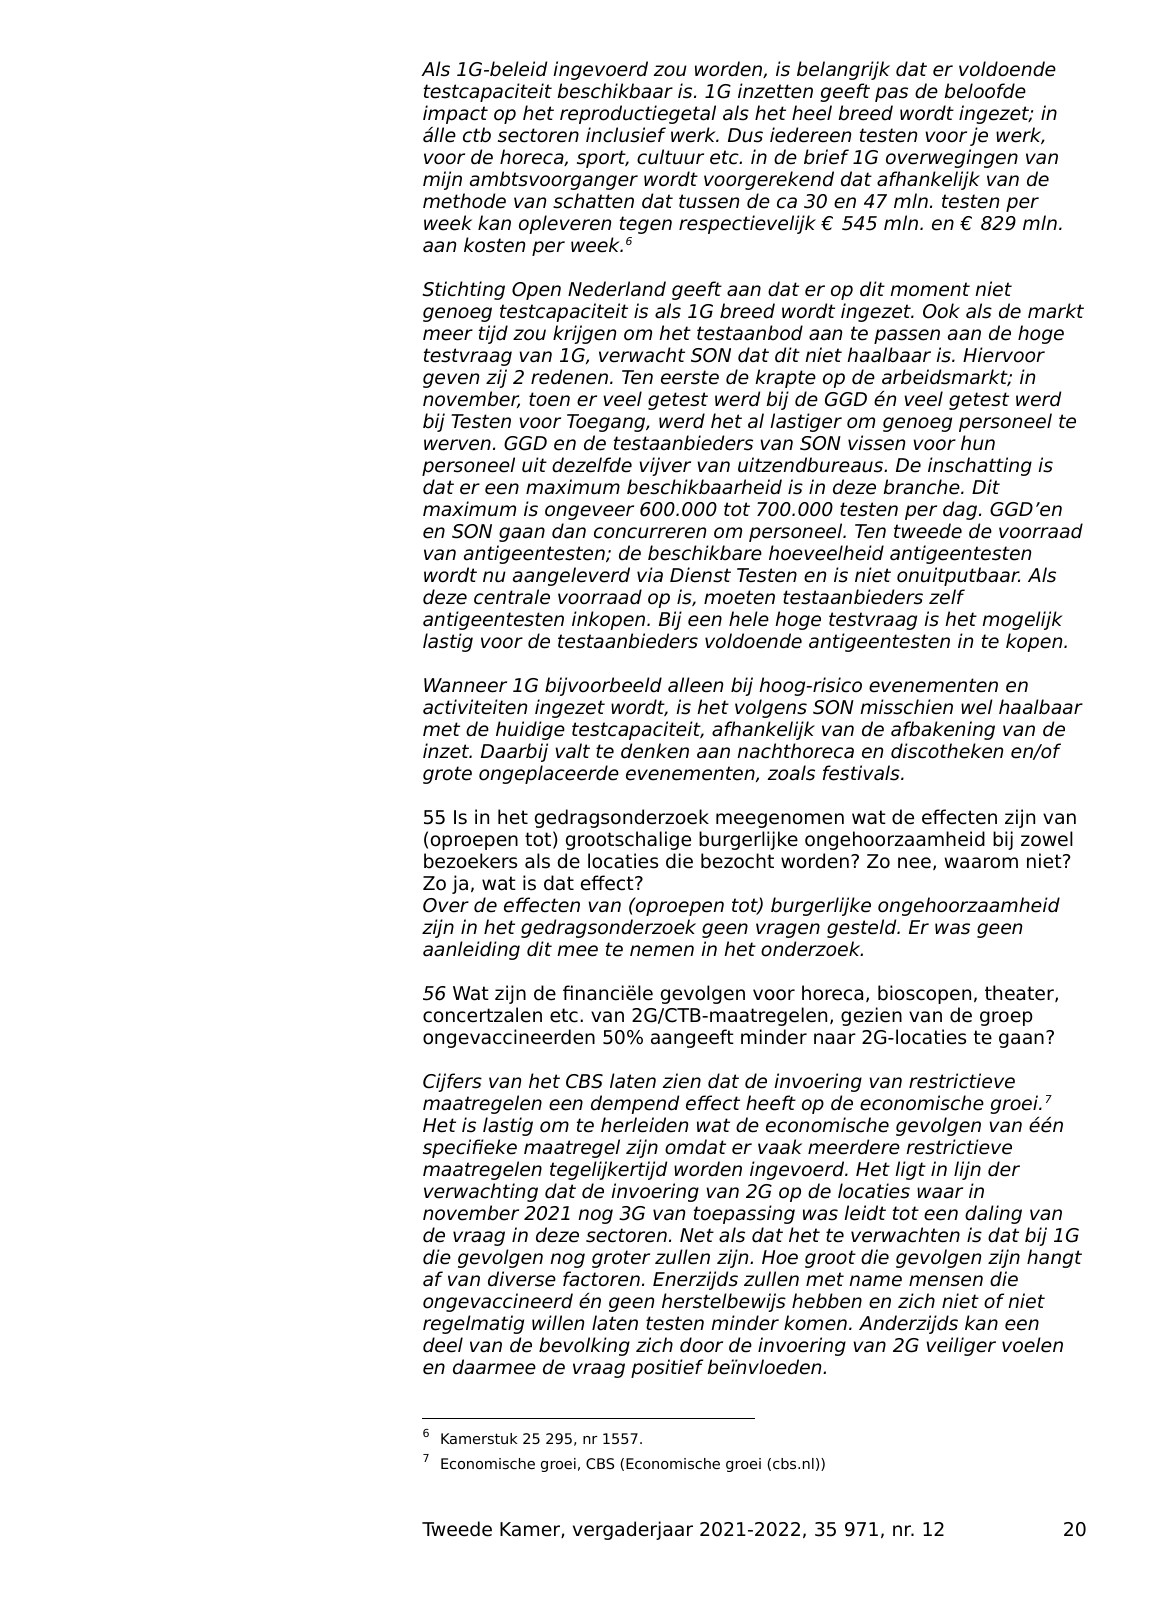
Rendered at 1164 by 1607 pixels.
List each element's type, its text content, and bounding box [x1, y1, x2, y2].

text Economische groei, CBS (Economische groei (cbs.nl)) [422, 1452, 1087, 1474]
text Stichting Open Nederland geeft aan dat er op dit moment niet genoeg testcapaciteit is als 1G breed wordt ingezet. Ook als de markt meer tijd zou krijgen om het testaanbod aan te passen aan de hoge testvraag van 1G, verwacht SON dat dit niet haalbaar is. Hiervoor geven zij 2 redenen. Ten eerste de krapte op de arbeidsmarkt; in november, toen er veel getest werd bij de GGD én veel getest werd bij Testen voor Toegang, werd het al lastiger om genoeg personeel te werven. GGD en de testaanbieders van SON vissen voor hun personeel uit dezelfde vijver van uitzendbureaus. De inschatting is dat er een maximum beschikbaarheid is in deze branche. Dit maximum is ongeveer 600.000 tot 700.000 testen per dag. GGD’en en SON gaan dan concurreren om personeel. Ten tweede de voorraad van antigeentesten; de beschikbare hoeveelheid antigeentesten wordt nu aangeleverd via Dienst Testen en is niet onuitputbaar. Als deze centrale voorraad op is, moeten testaanbieders zelf antigeentesten inkopen. Bij een hele hoge testvraag is het mogelijk lastig voor de testaanbieders voldoende antigeentesten in te kopen. [422, 279, 1087, 653]
text Cijfers van het CBS laten zien dat de invoering van restrictieve maatregelen een dempend effect heeft op de economische groei. Het is lastig om te herleiden wat de economische gevolgen van één specifieke maatregel zijn omdat er vaak meerdere restrictieve maatregelen tegelijkertijd worden ingevoerd. Het ligt in lijn der verwachting dat de invoering van 2G op de locaties waar in november 2021 nog 3G van toepassing was leidt tot een daling van de vraag in deze sectoren. Net als dat het te verwachten is dat bij 1G die gevolgen nog groter zullen zijn. Hoe groot die gevolgen zijn hangt af van diverse factoren. Enerzijds zullen met name mensen die ongevaccineerd én geen herstelbewijs hebben en zich niet of niet regelmatig willen laten testen minder komen. Anderzijds kan een deel van de bevolking zich door de invoering van 2G veiliger voelen en daarmee de vraag positief beïnvloeden. [422, 1071, 1087, 1379]
text Kamerstuk 25 295, nr 1557. [422, 1427, 1087, 1449]
text Als 1G-beleid ingevoerd zou worden, is belangrijk dat er voldoende testcapaciteit beschikbaar is. 1G inzetten geeft pas de beloofde impact op het reproductiegetal als het heel breed wordt ingezet; in álle ctb sectoren inclusief werk. Dus iedereen testen voor je werk, voor de horeca, sport, cultuur etc. in de brief 1G overwegingen van mijn ambtsvoorganger wordt voorgerekend dat afhankelijk van de methode van schatten dat tussen de ca 30 en 47 mln. testen per week kan opleveren tegen respectievelijk € 545 mln. en € 829 mln. aan kosten per week. [422, 59, 1087, 257]
text Over de effecten van (oproepen tot) burgerlijke ongehoorzaamheid zijn in het gedragsonderzoek geen vragen gesteld. Er was geen aanleiding dit mee te nemen in het onderzoek. [422, 895, 1087, 961]
text 55 Is in het gedragsonderzoek meegenomen wat de effecten zijn van (oproepen tot) grootschalige burgerlijke ongehoorzaamheid bij zowel bezoekers als de locaties die bezocht worden? Zo nee, waarom niet? Zo ja, wat is dat effect? [422, 807, 1087, 895]
text 56 Wat zijn de financiële gevolgen voor horeca, bioscopen, theater, concertzalen etc. van 2G/CTB-maatregelen, gezien van de groep ongevaccineerden 50% aangeeft minder naar 2G-locaties te gaan? [422, 983, 1087, 1049]
text Wanneer 1G bijvoorbeeld alleen bij hoog-risico evenementen en activiteiten ingezet wordt, is het volgens SON misschien wel haalbaar met de huidige testcapaciteit, afhankelijk van de afbakening van de inzet. Daarbij valt te denken aan nachthoreca en discotheken en/of grote ongeplaceerde evenementen, zoals festivals. [422, 675, 1087, 785]
